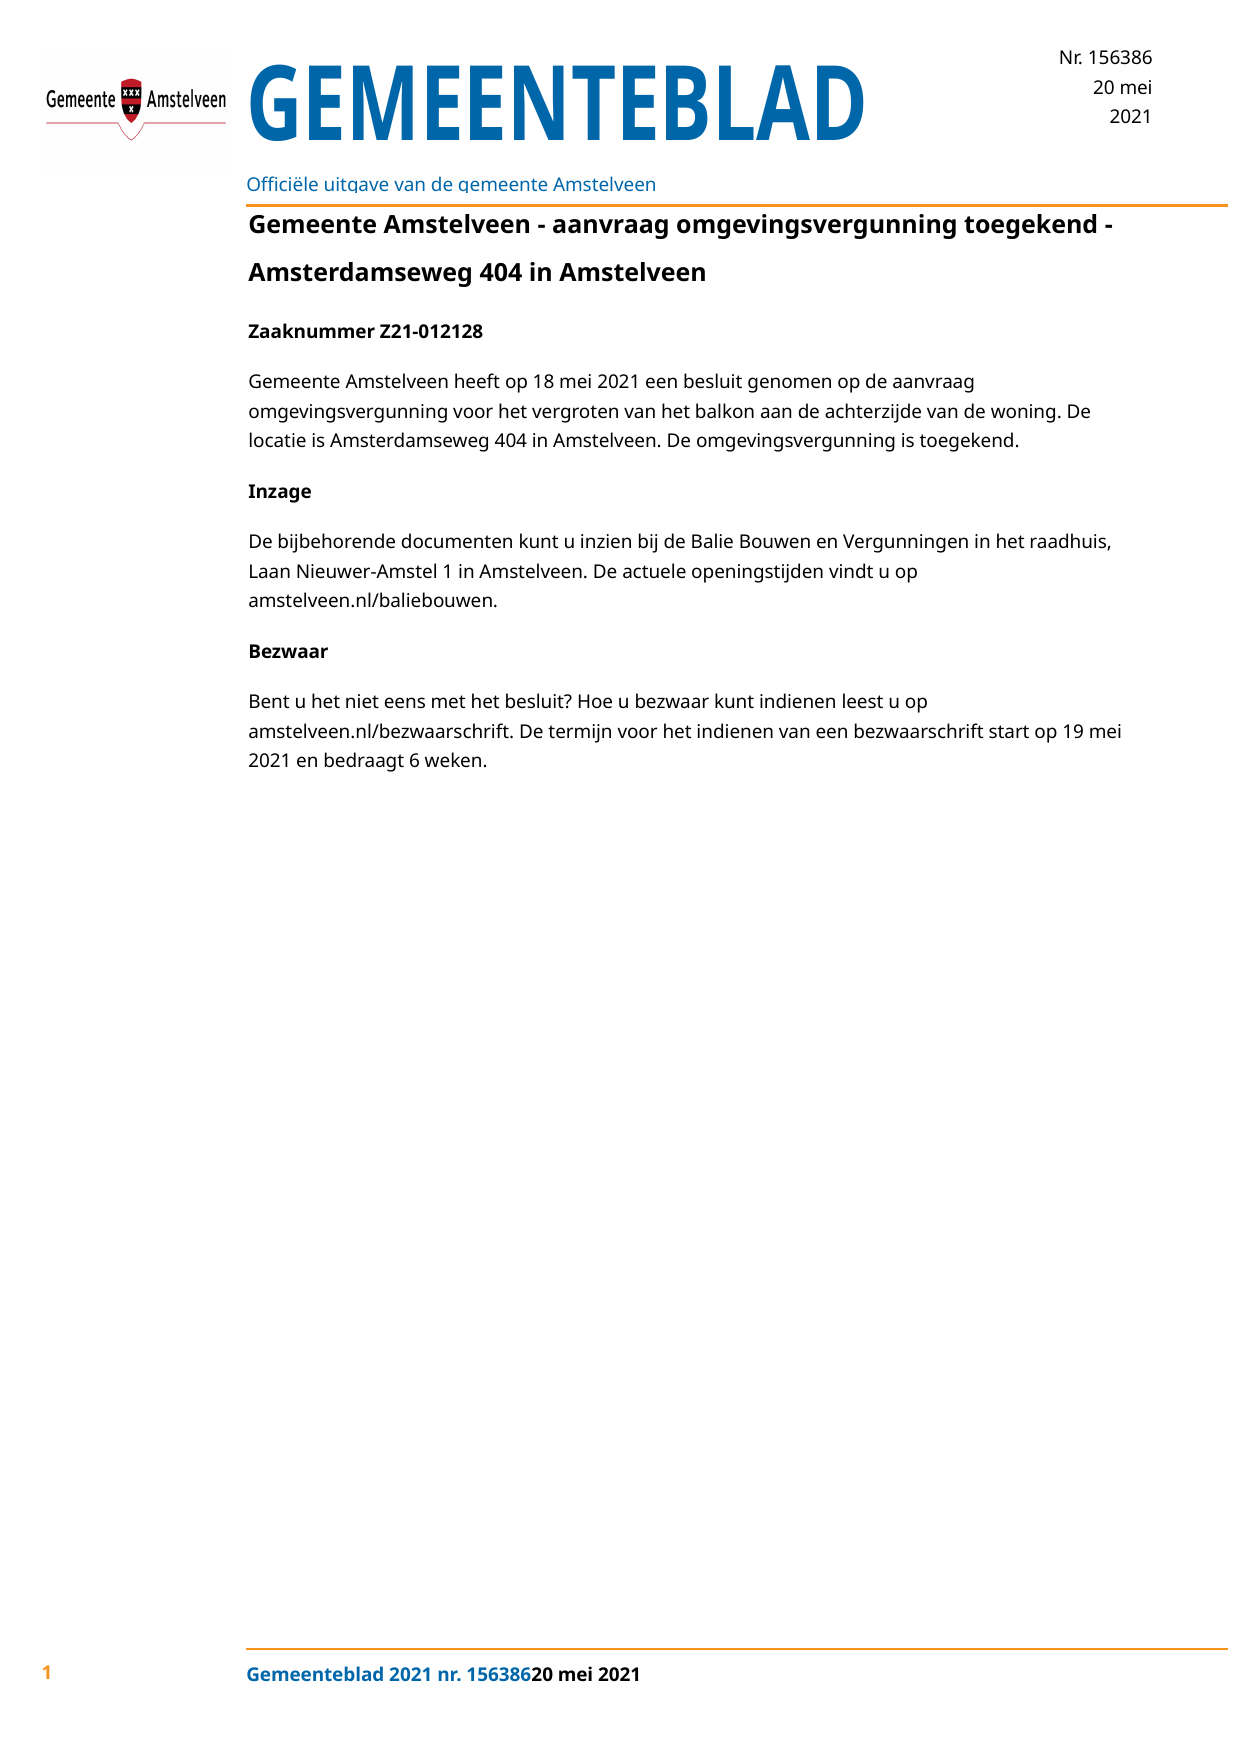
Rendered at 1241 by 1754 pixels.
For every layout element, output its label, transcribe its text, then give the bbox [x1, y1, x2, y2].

text Bent u het niet eens met het besluit? Hoe u bezwaar kunt indienen leest u op amstelveen.nl/bezwaarschrift. De termijn voor het indienen van een bezwaarschrift start op 19 mei 2021 en bedraagt 6 weken. [248, 688, 1152, 773]
text Inzage [248, 478, 1152, 504]
text Zaaknummer Z21-012128 [248, 318, 1152, 344]
picture [41, 47, 231, 172]
text Gemeente Amstelveen - aanvraag omgevingsvergunning toegekend - Amsterdamseweg 404 in Amstelveen [248, 207, 1152, 288]
text Bezwaar [248, 638, 1152, 664]
text De bijbehorende documenten kunt u inzien bij de Balie Bouwen en Vergunningen in het raadhuis, Laan Nieuwer-Amstel 1 in Amstelveen. De actuele openingstijden vindt u op amstelveen.nl/baliebouwen. [248, 528, 1152, 613]
text Gemeente Amstelveen heeft op 18 mei 2021 een besluit genomen op de aanvraag omgevingsvergunning voor het vergroten van het balkon aan de achterzijde van de woning. De locatie is Amsterdamseweg 404 in Amstelveen. De omgevingsvergunning is toegekend. [248, 368, 1152, 453]
